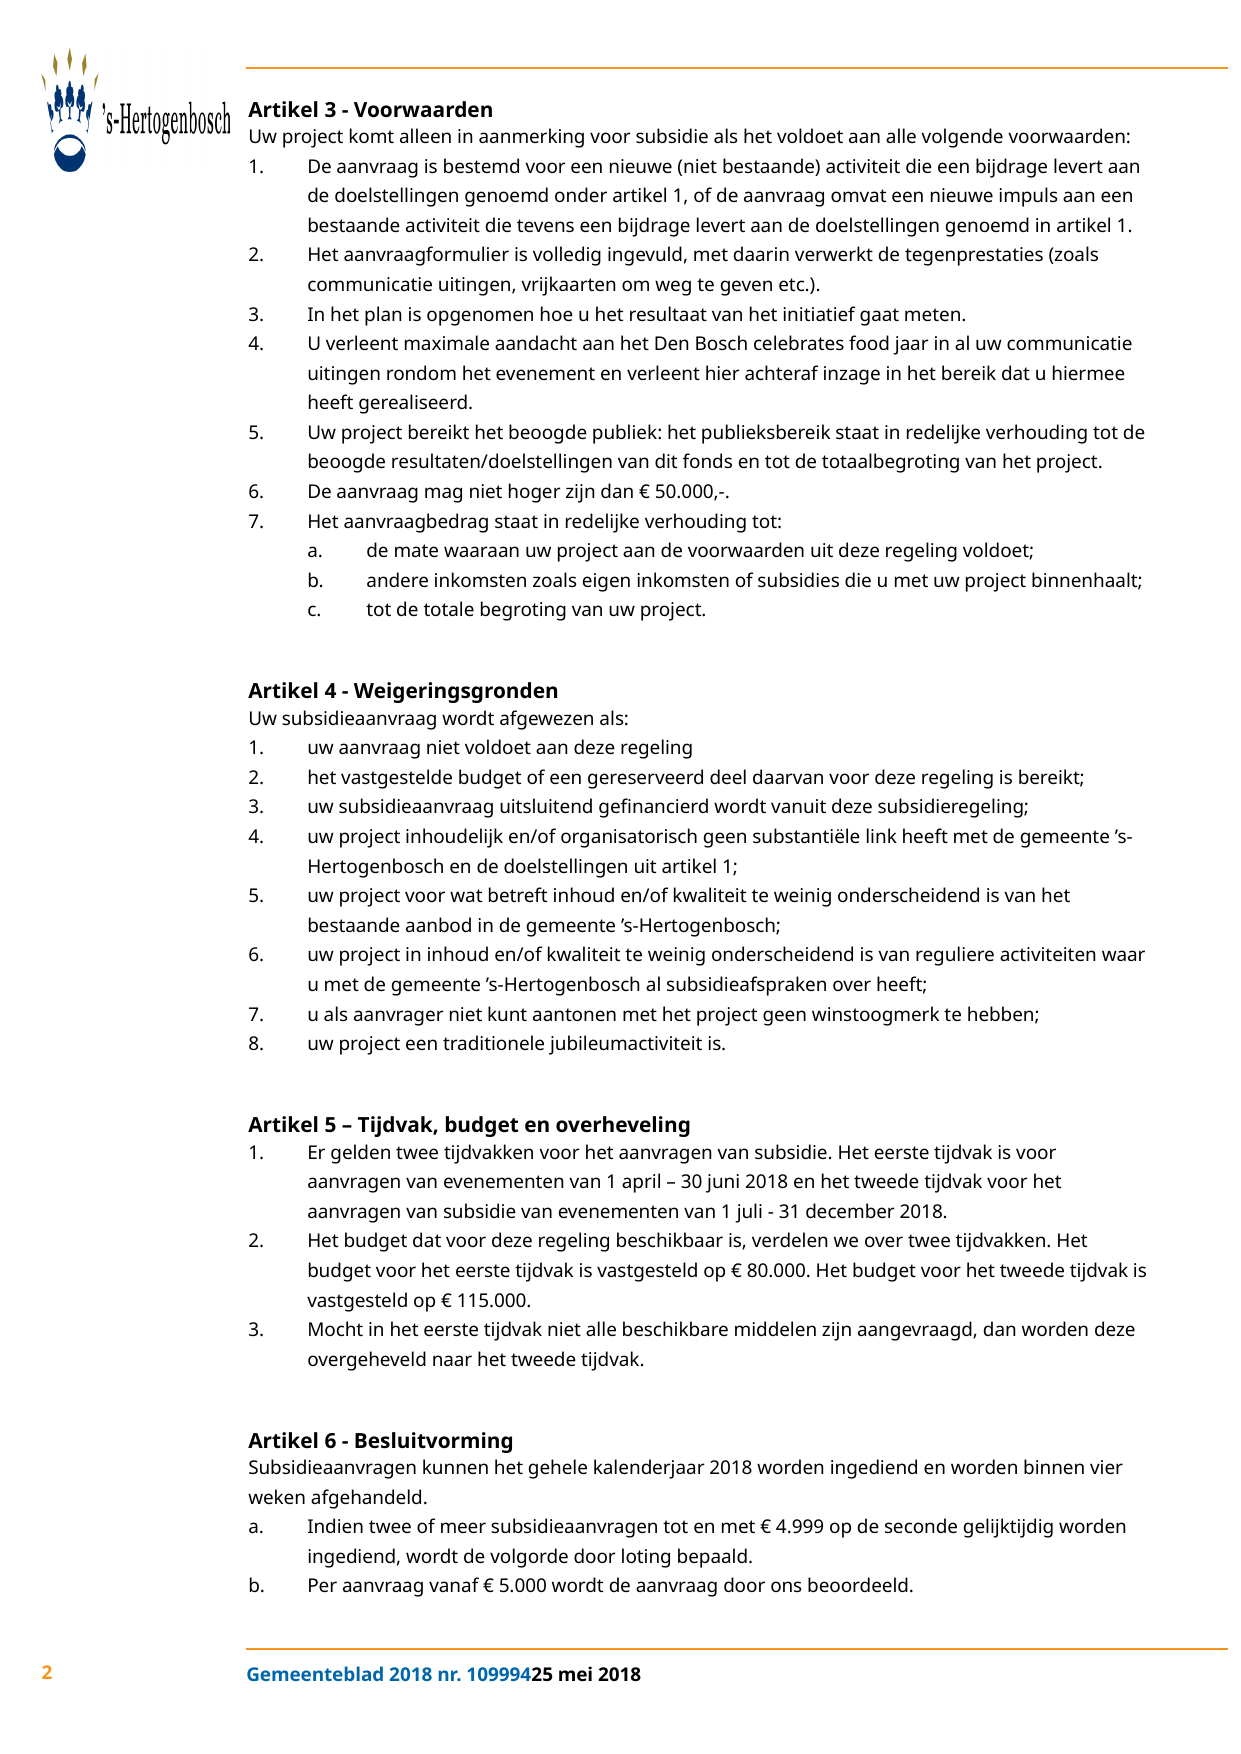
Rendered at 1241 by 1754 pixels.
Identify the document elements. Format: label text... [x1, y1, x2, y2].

list uw project inhoudelijk en/of organisatorisch geen substantiële link heeft met de gemeente ’s-Hertogenbosch en de doelstellingen uit artikel 1; [248, 823, 1152, 879]
text Artikel 3 - Voorwaarden [248, 95, 1152, 123]
list De aanvraag mag niet hoger zijn dan € 50.000,-. [248, 478, 1152, 504]
text Subsidieaanvragen kunnen het gehele kalenderjaar 2018 worden ingediend en worden binnen vier weken afgehandeld. [248, 1454, 1152, 1510]
text Artikel 6 - Besluitvorming [248, 1426, 1152, 1454]
text Uw subsidieaanvraag wordt afgewezen als: [248, 705, 1152, 731]
list Het aanvraagbedrag staat in redelijke verhouding tot: [248, 508, 1152, 533]
list de mate waaraan uw project aan de voorwaarden uit deze regeling voldoet; [307, 537, 1152, 563]
list tot de totale begroting van uw project. [307, 597, 1152, 622]
picture [41, 47, 231, 172]
list uw project voor wat betreft inhoud en/of kwaliteit te weinig onderscheidend is van het bestaande aanbod in de gemeente ’s-Hertogenbosch; [248, 882, 1152, 938]
list Indien twee of meer subsidieaanvragen tot en met € 4.999 op de seconde gelijktijdig worden ingediend, wordt de volgorde door loting bepaald. [248, 1513, 1152, 1569]
list U verleent maximale aandacht aan het Den Bosch celebrates food jaar in al uw communicatie uitingen rondom het evenement en verleent hier achteraf inzage in het bereik dat u hiermee heeft gerealiseerd. [248, 330, 1152, 415]
list het vastgestelde budget of een gereserveerd deel daarvan voor deze regeling is bereikt; [248, 764, 1152, 790]
list Mocht in het eerste tijdvak niet alle beschikbare middelen zijn aangevraagd, dan worden deze overgeheveld naar het tweede tijdvak. [248, 1316, 1152, 1372]
list andere inkomsten zoals eigen inkomsten of subsidies die u met uw project binnenhaalt; [307, 567, 1152, 593]
list u als aanvrager niet kunt aantonen met het project geen winstoogmerk te hebben; [248, 1001, 1152, 1027]
list Per aanvraag vanaf € 5.000 wordt de aanvraag door ons beoordeeld. [248, 1573, 1152, 1598]
list Er gelden twee tijdvakken voor het aanvragen van subsidie. Het eerste tijdvak is voor aanvragen van evenementen van 1 april – 30 juni 2018 en het tweede tijdvak voor het aanvragen van subsidie van evenementen van 1 juli - 31 december 2018. [248, 1139, 1152, 1224]
list De aanvraag is bestemd voor een nieuwe (niet bestaande) activiteit die een bijdrage levert aan de doelstellingen genoemd onder artikel 1, of de aanvraag omvat een nieuwe impuls aan een bestaande activiteit die tevens een bijdrage levert aan de doelstellingen genoemd in artikel 1. [248, 153, 1152, 238]
list In het plan is opgenomen hoe u het resultaat van het initiatief gaat meten. [248, 301, 1152, 326]
list uw subsidieaanvraag uitsluitend gefinancierd wordt vanuit deze subsidieregeling; [248, 794, 1152, 819]
text Artikel 4 - Weigeringsgronden [248, 677, 1152, 705]
list uw project in inhoud en/of kwaliteit te weinig onderscheidend is van reguliere activiteiten waar u met de gemeente ’s-Hertogenbosch al subsidieafspraken over heeft; [248, 942, 1152, 997]
list Het budget dat voor deze regeling beschikbaar is, verdelen we over twee tijdvakken. Het budget voor het eerste tijdvak is vastgesteld op € 80.000. Het budget voor het tweede tijdvak is vastgesteld op € 115.000. [248, 1228, 1152, 1312]
text Artikel 5 – Tijdvak, budget en overheveling [248, 1110, 1152, 1139]
list Het aanvraagformulier is volledig ingevuld, met daarin verwerkt de tegenprestaties (zoals communicatie uitingen, vrijkaarten om weg te geven etc.). [248, 242, 1152, 297]
text Uw project komt alleen in aanmerking voor subsidie als het voldoet aan alle volgende voorwaarden: [248, 123, 1152, 149]
list Uw project bereikt het beoogde publiek: het publieksbereik staat in redelijke verhouding tot de beoogde resultaten/doelstellingen van dit fonds en tot de totaalbegroting van het project. [248, 419, 1152, 474]
list uw aanvraag niet voldoet aan deze regeling [248, 734, 1152, 760]
list uw project een traditionele jubileumactiviteit is. [248, 1030, 1152, 1056]
